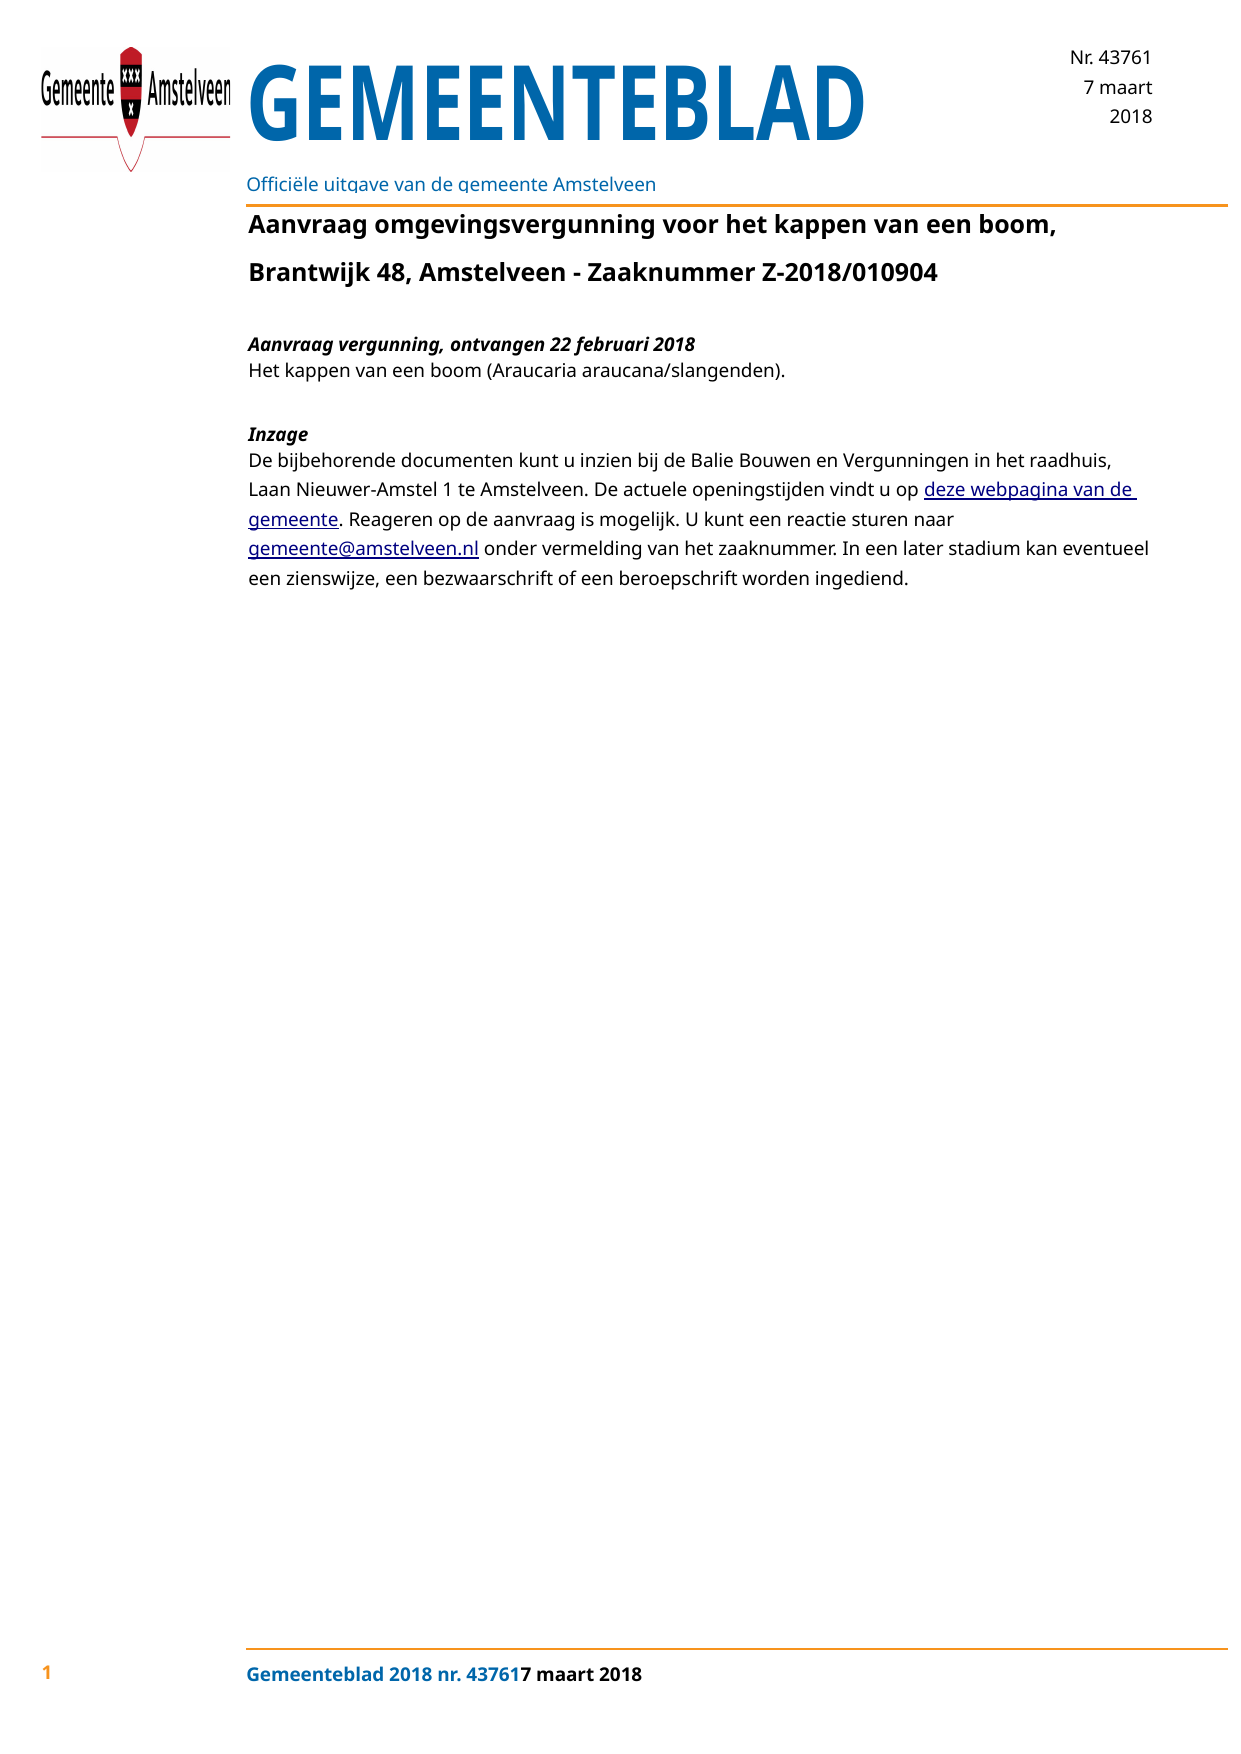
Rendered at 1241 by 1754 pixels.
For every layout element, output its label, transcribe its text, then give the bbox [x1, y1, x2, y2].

text De bijbehorende documenten kunt u inzien bij de Balie Bouwen en Vergunningen in het raadhuis, Laan Nieuwer-Amstel 1 te Amstelveen. De actuele openingstijden vindt u op deze webpagina van de gemeente. Reageren op de aanvraag is mogelijk. U kunt een reactie sturen naar gemeente@amstelveen.nl onder vermelding van het zaaknummer. In een later stadium kan eventueel een zienswijze, een bezwaarschrift of een beroepschrift worden ingediend. [248, 447, 1152, 591]
text Aanvraag omgevingsvergunning voor het kappen van een boom, Brantwijk 48, Amstelveen - Zaaknummer Z-2018/010904 [248, 207, 1152, 288]
text Aanvraag vergunning, ontvangen 22 februari 2018 [248, 331, 1152, 357]
text Inzage [248, 421, 1152, 447]
text Het kappen van een boom (Araucaria araucana/slangenden). [248, 357, 1152, 383]
picture [41, 47, 231, 172]
